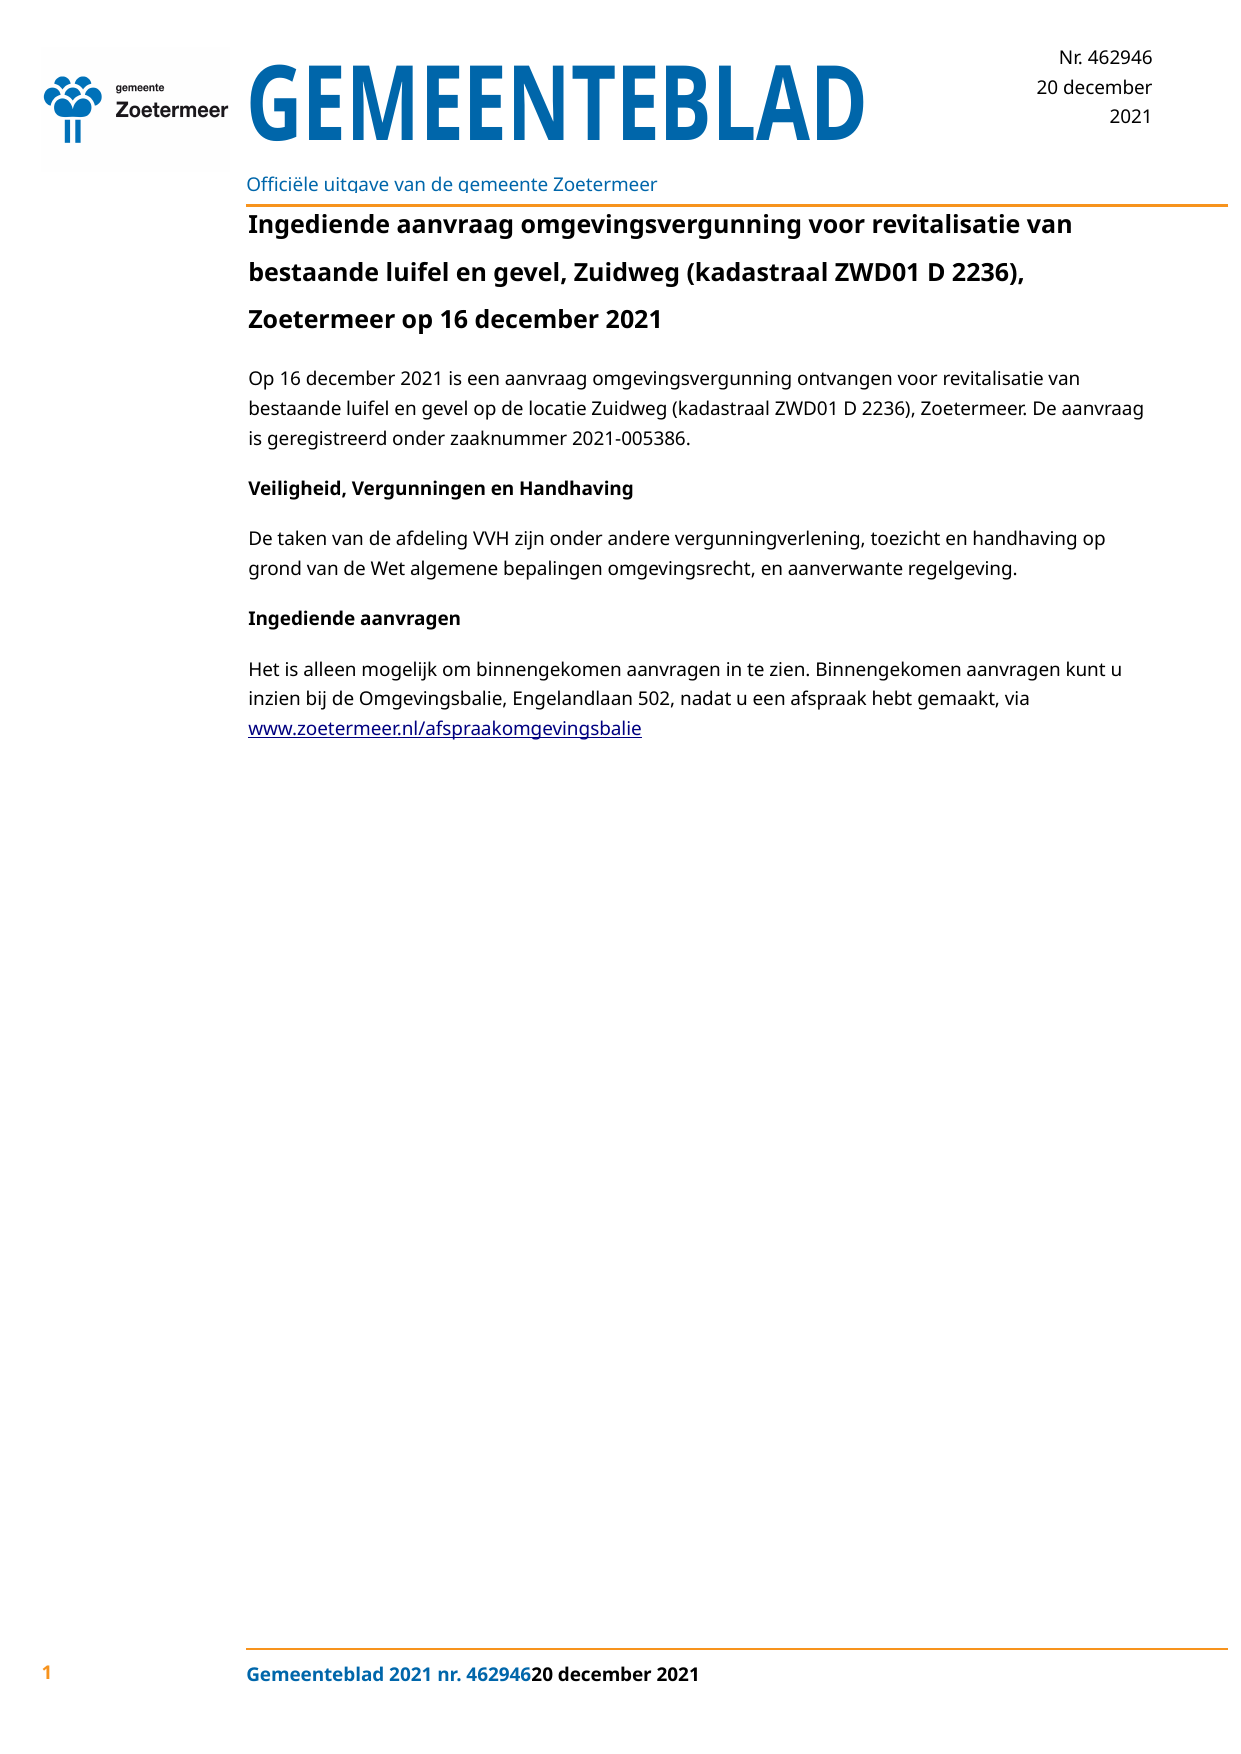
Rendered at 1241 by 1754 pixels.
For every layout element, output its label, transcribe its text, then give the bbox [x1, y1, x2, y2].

picture [41, 47, 231, 172]
text Ingediende aanvraag omgevingsvergunning voor revitalisatie van bestaande luifel en gevel, Zuidweg (kadastraal ZWD01 D 2236), Zoetermeer op 16 december 2021 [248, 207, 1152, 336]
text Ingediende aanvragen [248, 606, 1152, 631]
text Veiligheid, Vergunningen en Handhaving [248, 475, 1152, 501]
text Het is alleen mogelijk om binnengekomen aanvragen in te zien. Binnengekomen aanvragen kunt u inzien bij de Omgevingsbalie, Engelandlaan 502, nadat u een afspraak hebt gemaakt, via www.zoetermeer.nl/afspraakomgevingsbalie [248, 656, 1152, 741]
text Op 16 december 2021 is een aanvraag omgevingsvergunning ontvangen voor revitalisatie van bestaande luifel en gevel op de locatie Zuidweg (kadastraal ZWD01 D 2236), Zoetermeer. De aanvraag is geregistreerd onder zaaknummer 2021-005386. [248, 366, 1152, 450]
text De taken van de afdeling VVH zijn onder andere vergunningverlening, toezicht en handhaving op grond van de Wet algemene bepalingen omgevingsrecht, en aanverwante regelgeving. [248, 526, 1152, 581]
